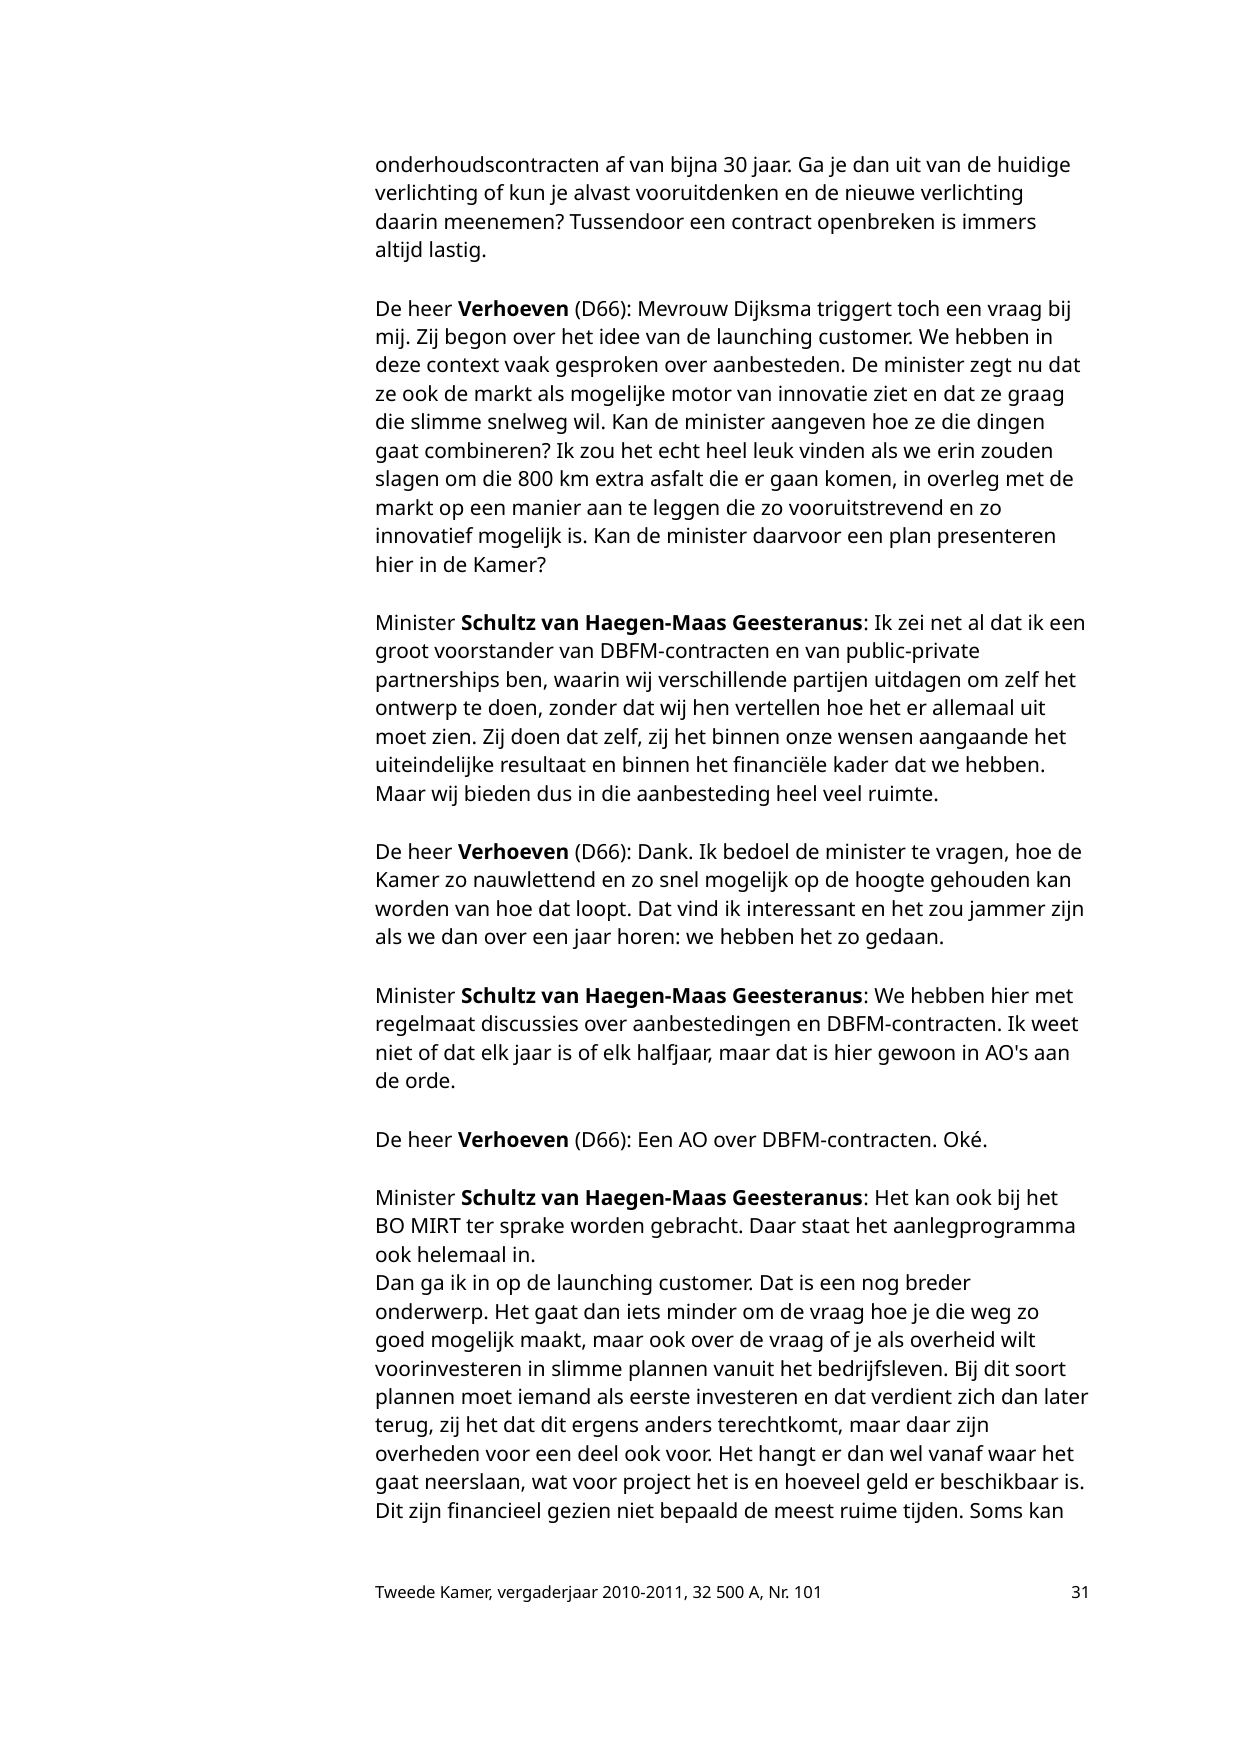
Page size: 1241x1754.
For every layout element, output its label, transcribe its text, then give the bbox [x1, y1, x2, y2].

text Dan ga ik in op de launching customer. Dat is een nog breder onderwerp. Het gaat dan iets minder om de vraag hoe je die weg zo goed mogelijk maakt, maar ook over de vraag of je als overheid wilt voorinvesteren in slimme plannen vanuit het bedrijfsleven. Bij dit soort plannen moet iemand als eerste investeren en dat verdient zich dan later terug, zij het dat dit ergens anders terechtkomt, maar daar zijn overheden voor een deel ook voor. Het hangt er dan wel vanaf waar het gaat neerslaan, wat voor project het is en hoeveel geld er beschikbaar is. Dit zijn financieel gezien niet bepaald de meest ruime tijden. Soms kan [375, 1268, 1090, 1524]
text Minister Schultz van Haegen-Maas Geesteranus: Ik zei net al dat ik een groot voorstander van DBFM-contracten en van public-private partnerships ben, waarin wij verschillende partijen uitdagen om zelf het ontwerp te doen, zonder dat wij hen vertellen hoe het er allemaal uit moet zien. Zij doen dat zelf, zij het binnen onze wensen aangaande het uiteindelijke resultaat en binnen het financiële kader dat we hebben. Maar wij bieden dus in die aanbesteding heel veel ruimte. [375, 608, 1090, 807]
text De heer Verhoeven (D66): Een AO over DBFM-contracten. Oké. [375, 1125, 1090, 1153]
text De heer Verhoeven (D66): Dank. Ik bedoel de minister te vragen, hoe de Kamer zo nauwlettend en zo snel mogelijk op de hoogte gehouden kan worden van hoe dat loopt. Dat vind ik interessant en het zou jammer zijn als we dan over een jaar horen: we hebben het zo gedaan. [375, 837, 1090, 951]
text onderhoudscontracten af van bijna 30 jaar. Ga je dan uit van de huidige verlichting of kun je alvast vooruitdenken en de nieuwe verlichting daarin meenemen? Tussendoor een contract openbreken is immers altijd lastig. [375, 150, 1090, 264]
text Minister Schultz van Haegen-Maas Geesteranus: Het kan ook bij het BO MIRT ter sprake worden gebracht. Daar staat het aanlegprogramma ook helemaal in. [375, 1183, 1090, 1268]
text Minister Schultz van Haegen-Maas Geesteranus: We hebben hier met regelmaat discussies over aanbestedingen en DBFM-contracten. Ik weet niet of dat elk jaar is of elk halfjaar, maar dat is hier gewoon in AO's aan de orde. [375, 981, 1090, 1095]
text De heer Verhoeven (D66): Mevrouw Dijksma triggert toch een vraag bij mij. Zij begon over het idee van de launching customer. We hebben in deze context vaak gesproken over aanbesteden. De minister zegt nu dat ze ook de markt als mogelijke motor van innovatie ziet en dat ze graag die slimme snelweg wil. Kan de minister aangeven hoe ze die dingen gaat combineren? Ik zou het echt heel leuk vinden als we erin zouden slagen om die 800 km extra asfalt die er gaan komen, in overleg met de markt op een manier aan te leggen die zo vooruitstrevend en zo innovatief mogelijk is. Kan de minister daarvoor een plan presenteren hier in de Kamer? [375, 294, 1090, 578]
